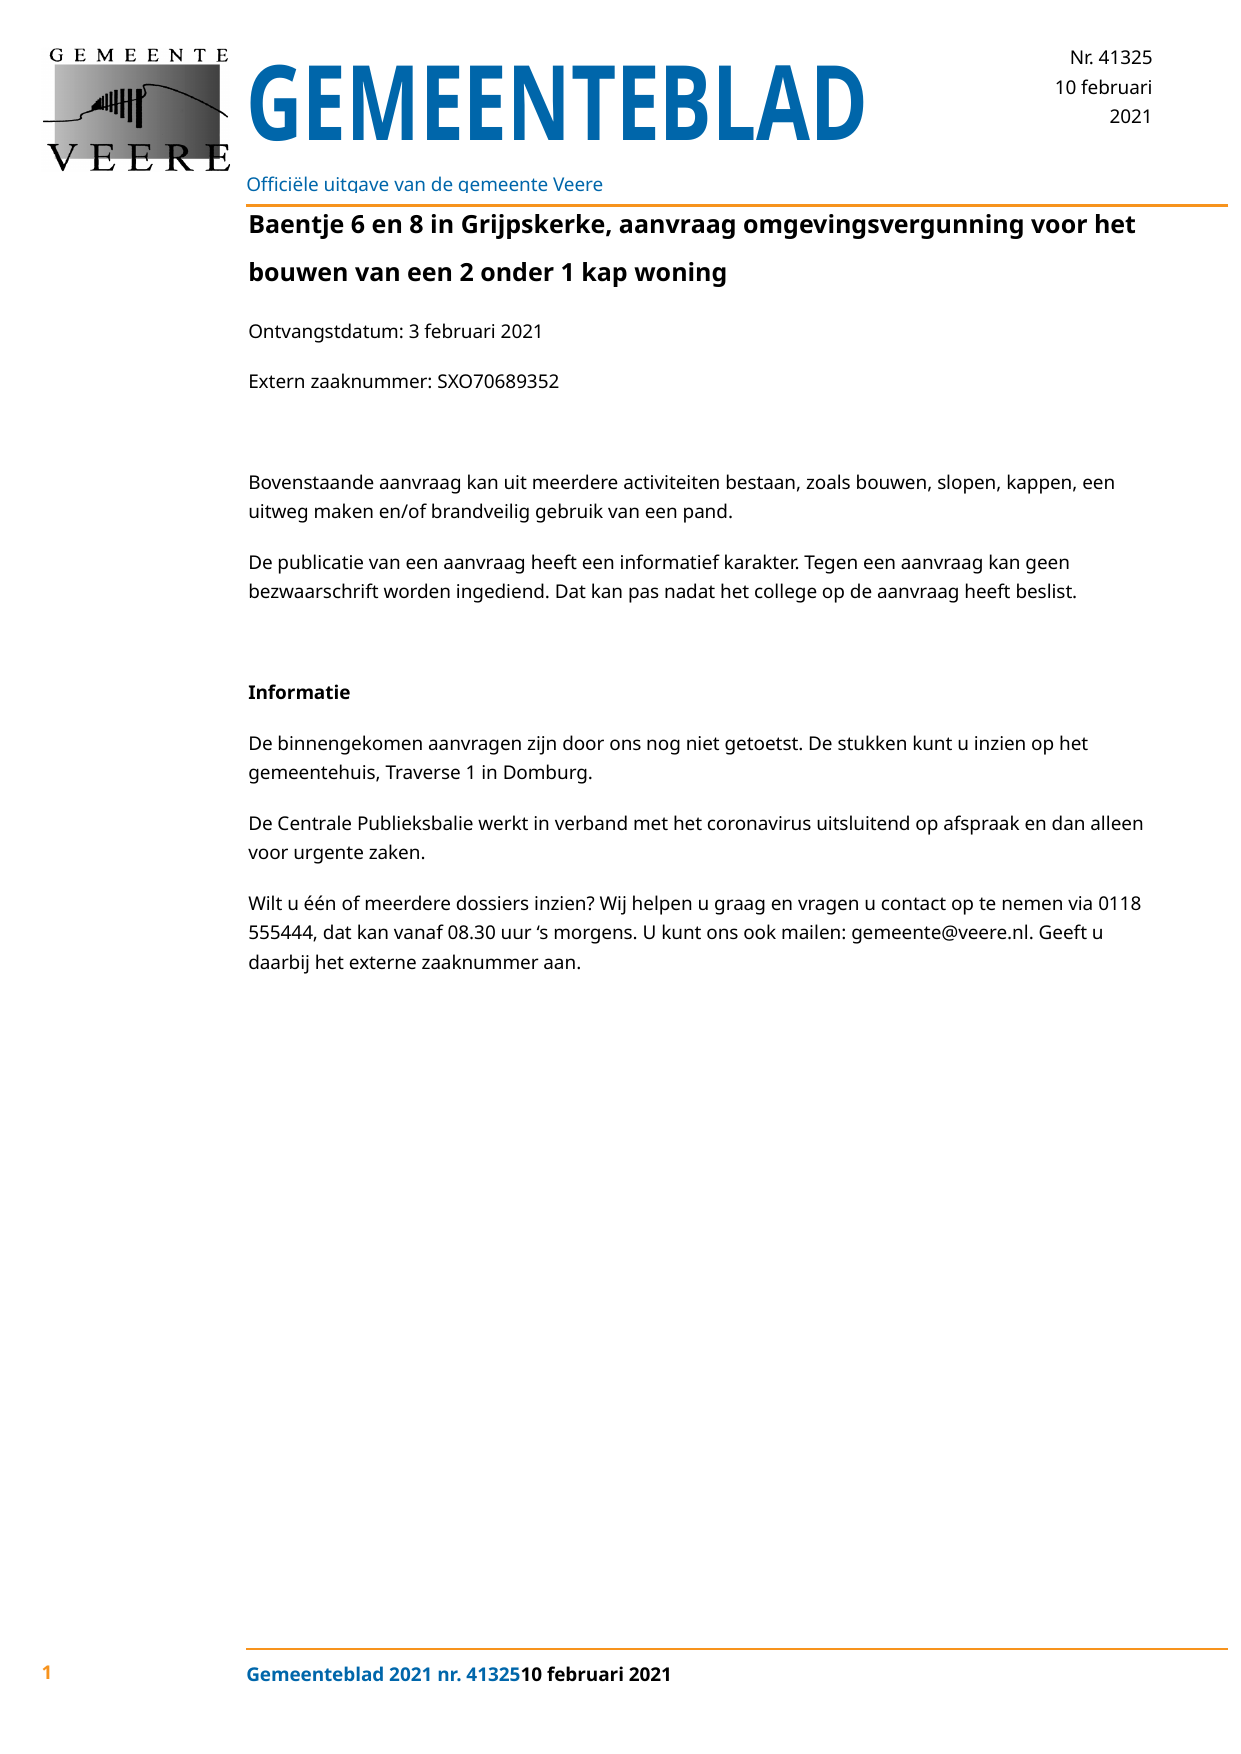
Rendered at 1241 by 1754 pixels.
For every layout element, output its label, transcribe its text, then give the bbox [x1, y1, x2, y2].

text Baentje 6 en 8 in Grijpskerke, aanvraag omgevingsvergunning voor het bouwen van een 2 onder 1 kap woning [248, 207, 1152, 288]
text Bovenstaande aanvraag kan uit meerdere activiteiten bestaan, zoals bouwen, slopen, kappen, een uitweg maken en/of brandveilig gebruik van een pand. [248, 469, 1152, 524]
text De publicatie van een aanvraag heeft een informatief karakter. Tegen een aanvraag kan geen bezwaarschrift worden ingediend. Dat kan pas nadat het college op de aanvraag heeft beslist. [248, 549, 1152, 604]
text Informatie [248, 679, 1152, 705]
text De binnengekomen aanvragen zijn door ons nog niet getoetst. De stukken kunt u inzien op het gemeentehuis, Traverse 1 in Domburg. [248, 730, 1152, 785]
text Extern zaaknummer: SXO70689352 [248, 368, 1152, 394]
text Ontvangstdatum: 3 februari 2021 [248, 318, 1152, 344]
picture [41, 47, 231, 172]
text De Centrale Publieksbalie werkt in verband met het coronavirus uitsluitend op afspraak en dan alleen voor urgente zaken. [248, 810, 1152, 865]
text Wilt u één of meerdere dossiers inzien? Wij helpen u graag en vragen u contact op te nemen via 0118 555444, dat kan vanaf 08.30 uur ‘s morgens. U kunt ons ook mailen: gemeente@veere.nl. Geeft u daarbij het externe zaaknummer aan. [248, 890, 1152, 975]
